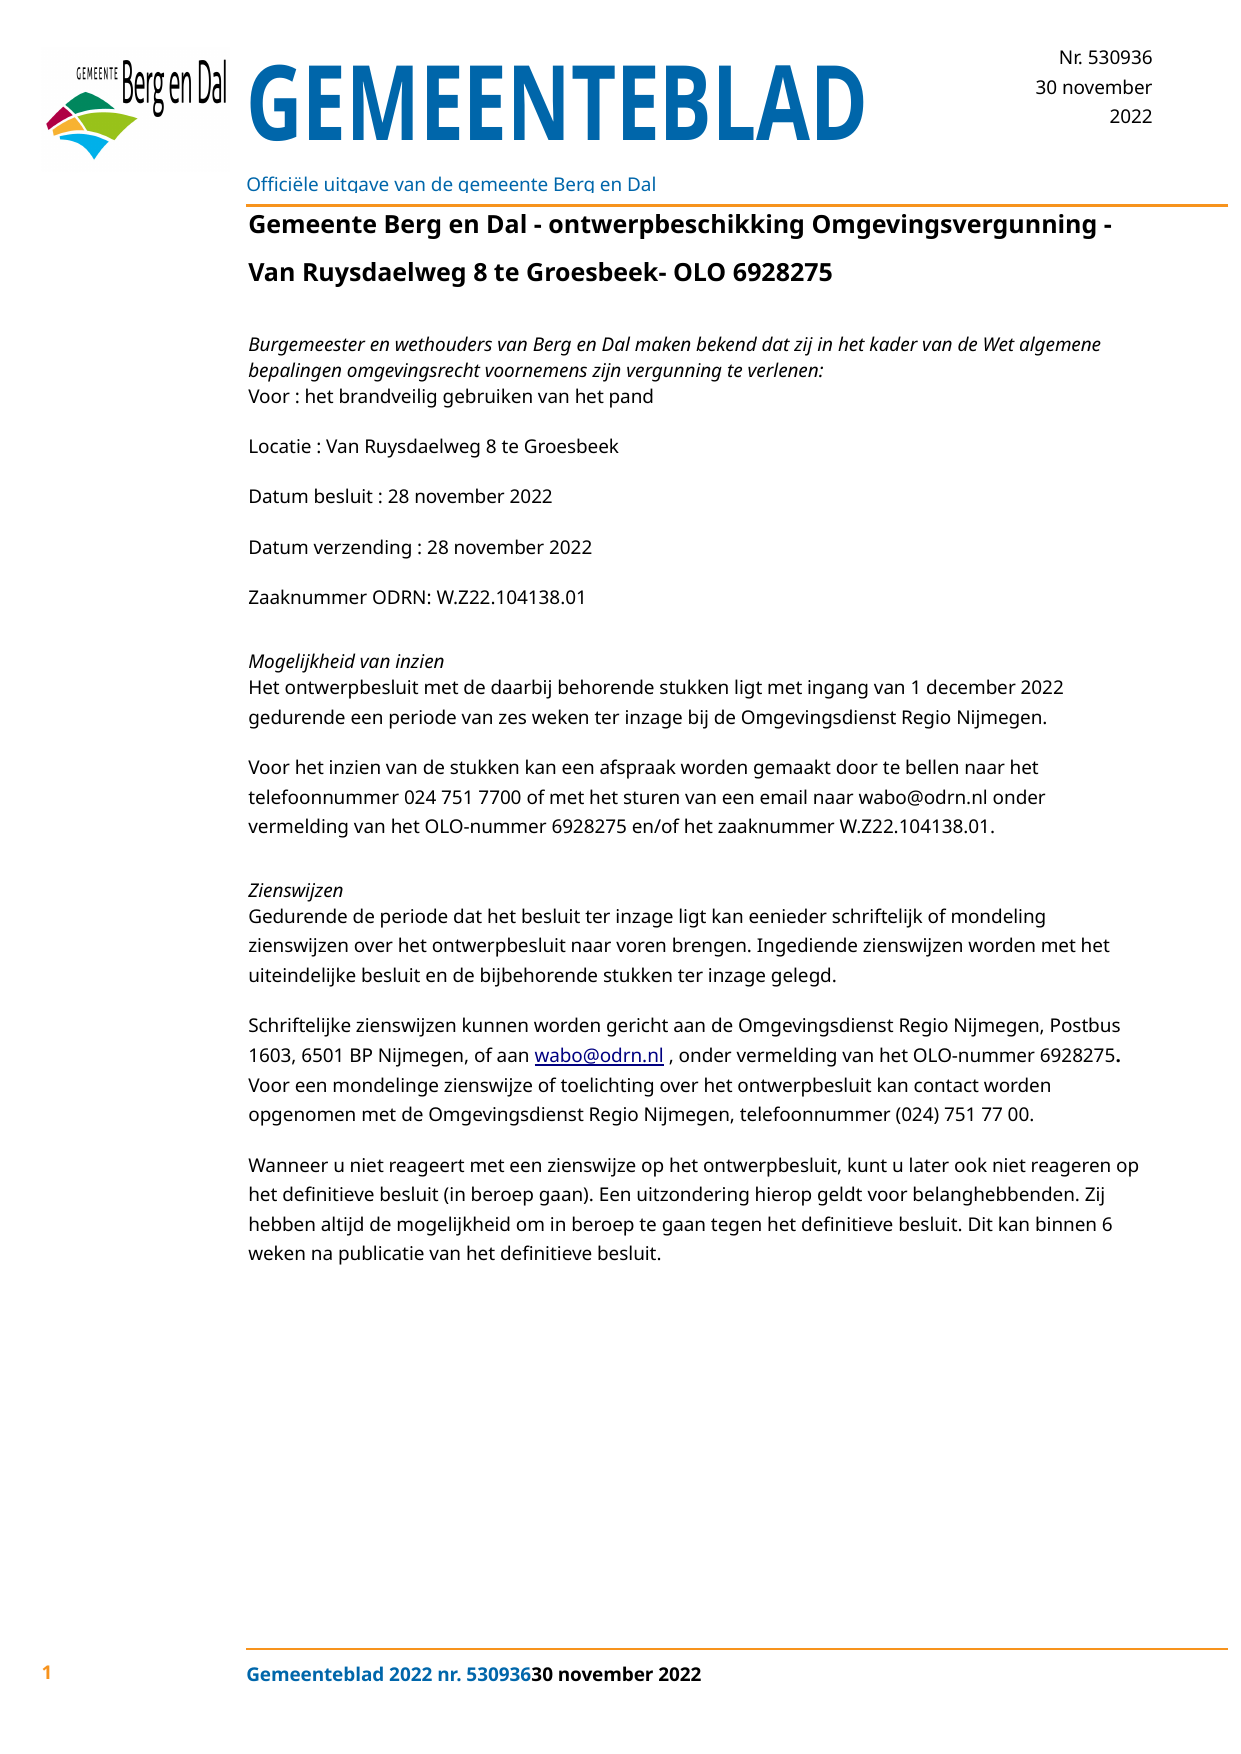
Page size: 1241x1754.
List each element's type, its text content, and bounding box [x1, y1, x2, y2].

text Datum besluit : 28 november 2022 [248, 484, 1152, 509]
text Burgemeester en wethouders van Berg en Dal maken bekend dat zij in het kader van de Wet algemene bepalingen omgevingsrecht voornemens zijn vergunning te verlenen: [248, 331, 1152, 383]
picture [41, 47, 231, 172]
text Zienswijzen [248, 877, 1152, 903]
text Voor : het brandveilig gebruiken van het pand [248, 383, 1152, 409]
text Voor het inzien van de stukken kan een afspraak worden gemaakt door te bellen naar het telefoonnummer 024 751 7700 of met het sturen van een email naar wabo@odrn.nl onder vermelding van het OLO-nummer 6928275 en/of het zaaknummer W.Z22.104138.01. [248, 754, 1152, 839]
text Gedurende de periode dat het besluit ter inzage ligt kan eenieder schriftelijk of mondeling zienswijzen over het ontwerpbesluit naar voren brengen. Ingediende zienswijzen worden met het uiteindelijke besluit en de bijbehorende stukken ter inzage gelegd. [248, 903, 1152, 988]
text Het ontwerpbesluit met de daarbij behorende stukken ligt met ingang van 1 december 2022 gedurende een periode van zes weken ter inzage bij de Omgevingsdienst Regio Nijmegen. [248, 674, 1152, 729]
text Datum verzending : 28 november 2022 [248, 534, 1152, 560]
text Locatie : Van Ruysdaelweg 8 te Groesbeek [248, 433, 1152, 459]
text Zaaknummer ODRN: W.Z22.104138.01 [248, 584, 1152, 610]
text Schriftelijke zienswijzen kunnen worden gericht aan de Omgevingsdienst Regio Nijmegen, Postbus 1603, 6501 BP Nijmegen, of aan wabo@odrn.nl , onder vermelding van het OLO-nummer 6928275. Voor een mondelinge zienswijze of toelichting over het ontwerpbesluit kan contact worden opgenomen met de Omgevingsdienst Regio Nijmegen, telefoonnummer (024) 751 77 00. [248, 1013, 1152, 1127]
text Mogelijkheid van inzien [248, 648, 1152, 674]
text Gemeente Berg en Dal - ontwerpbeschikking Omgevingsvergunning - Van Ruysdaelweg 8 te Groesbeek- OLO 6928275 [248, 207, 1152, 288]
text Wanneer u niet reageert met een zienswijze op het ontwerpbesluit, kunt u later ook niet reageren op het definitieve besluit (in beroep gaan). Een uitzondering hierop geldt voor belanghebbenden. Zij hebben altijd de mogelijkheid om in beroep te gaan tegen het definitieve besluit. Dit kan binnen 6 weken na publicatie van het definitieve besluit. [248, 1152, 1152, 1266]
